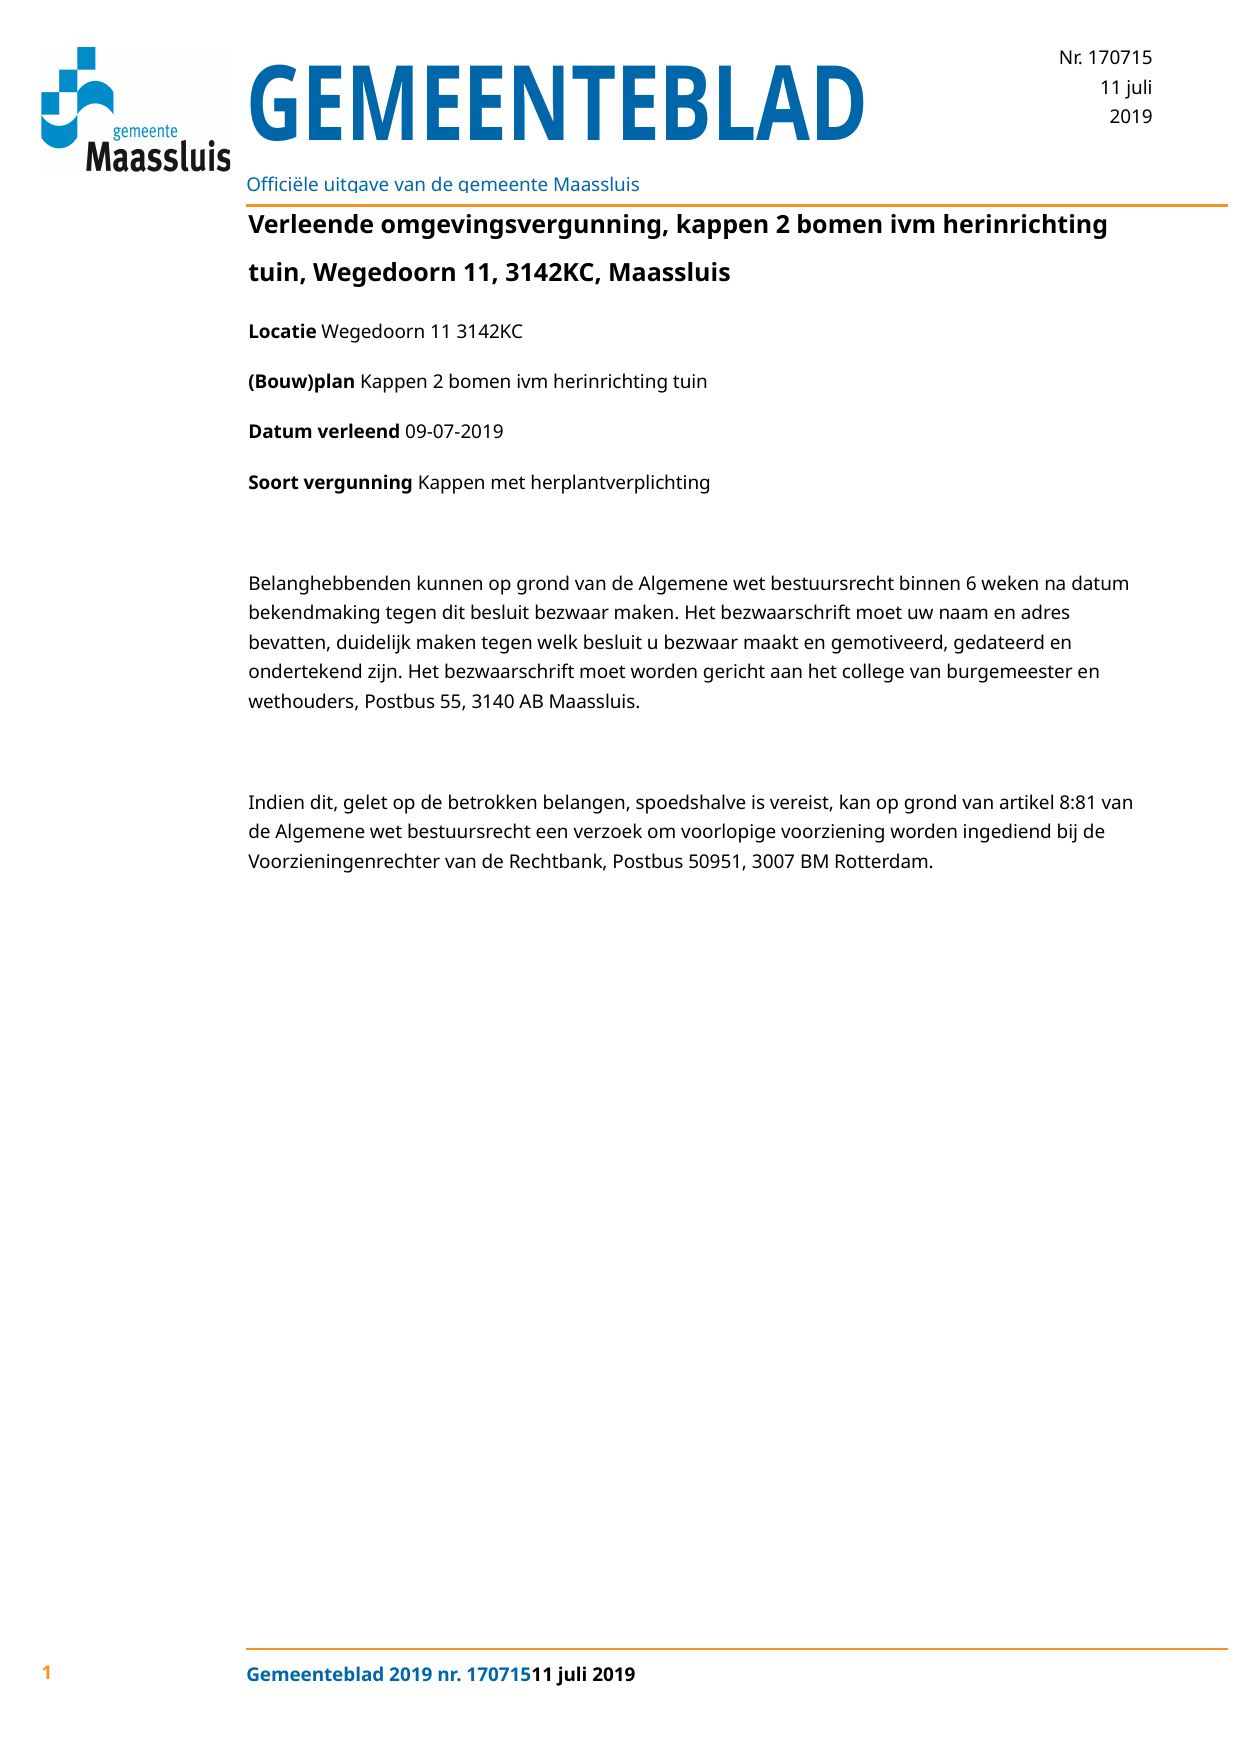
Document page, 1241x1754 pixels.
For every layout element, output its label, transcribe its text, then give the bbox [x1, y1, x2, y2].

text (Bouw)plan Kappen 2 bomen ivm herinrichting tuin [248, 368, 1152, 394]
text Datum verleend 09-07-2019 [248, 419, 1152, 444]
picture [41, 47, 231, 172]
text Indien dit, gelet op de betrokken belangen, spoedshalve is vereist, kan op grond van artikel 8:81 van de Algemene wet bestuursrecht een verzoek om voorlopige voorziening worden ingediend bij de Voorzieningenrechter van de Rechtbank, Postbus 50951, 3007 BM Rotterdam. [248, 789, 1152, 874]
text Locatie Wegedoorn 11 3142KC [248, 318, 1152, 344]
text Verleende omgevingsvergunning, kappen 2 bomen ivm herinrichting tuin, Wegedoorn 11, 3142KC, Maassluis [248, 207, 1152, 288]
picture [41, 47, 77, 92]
text Soort vergunning Kappen met herplantverplichting [248, 469, 1152, 495]
text Belanghebbenden kunnen op grond van de Algemene wet bestuursrecht binnen 6 weken na datum bekendmaking tegen dit besluit bezwaar maken. Het bezwaarschrift moet uw naam en adres bevatten, duidelijk maken tegen welk besluit u bezwaar maakt en gemotiveerd, gedateerd en ondertekend zijn. Het bezwaarschrift moet worden gericht aan het college van burgemeester en wethouders, Postbus 55, 3140 AB Maassluis. [248, 570, 1152, 714]
